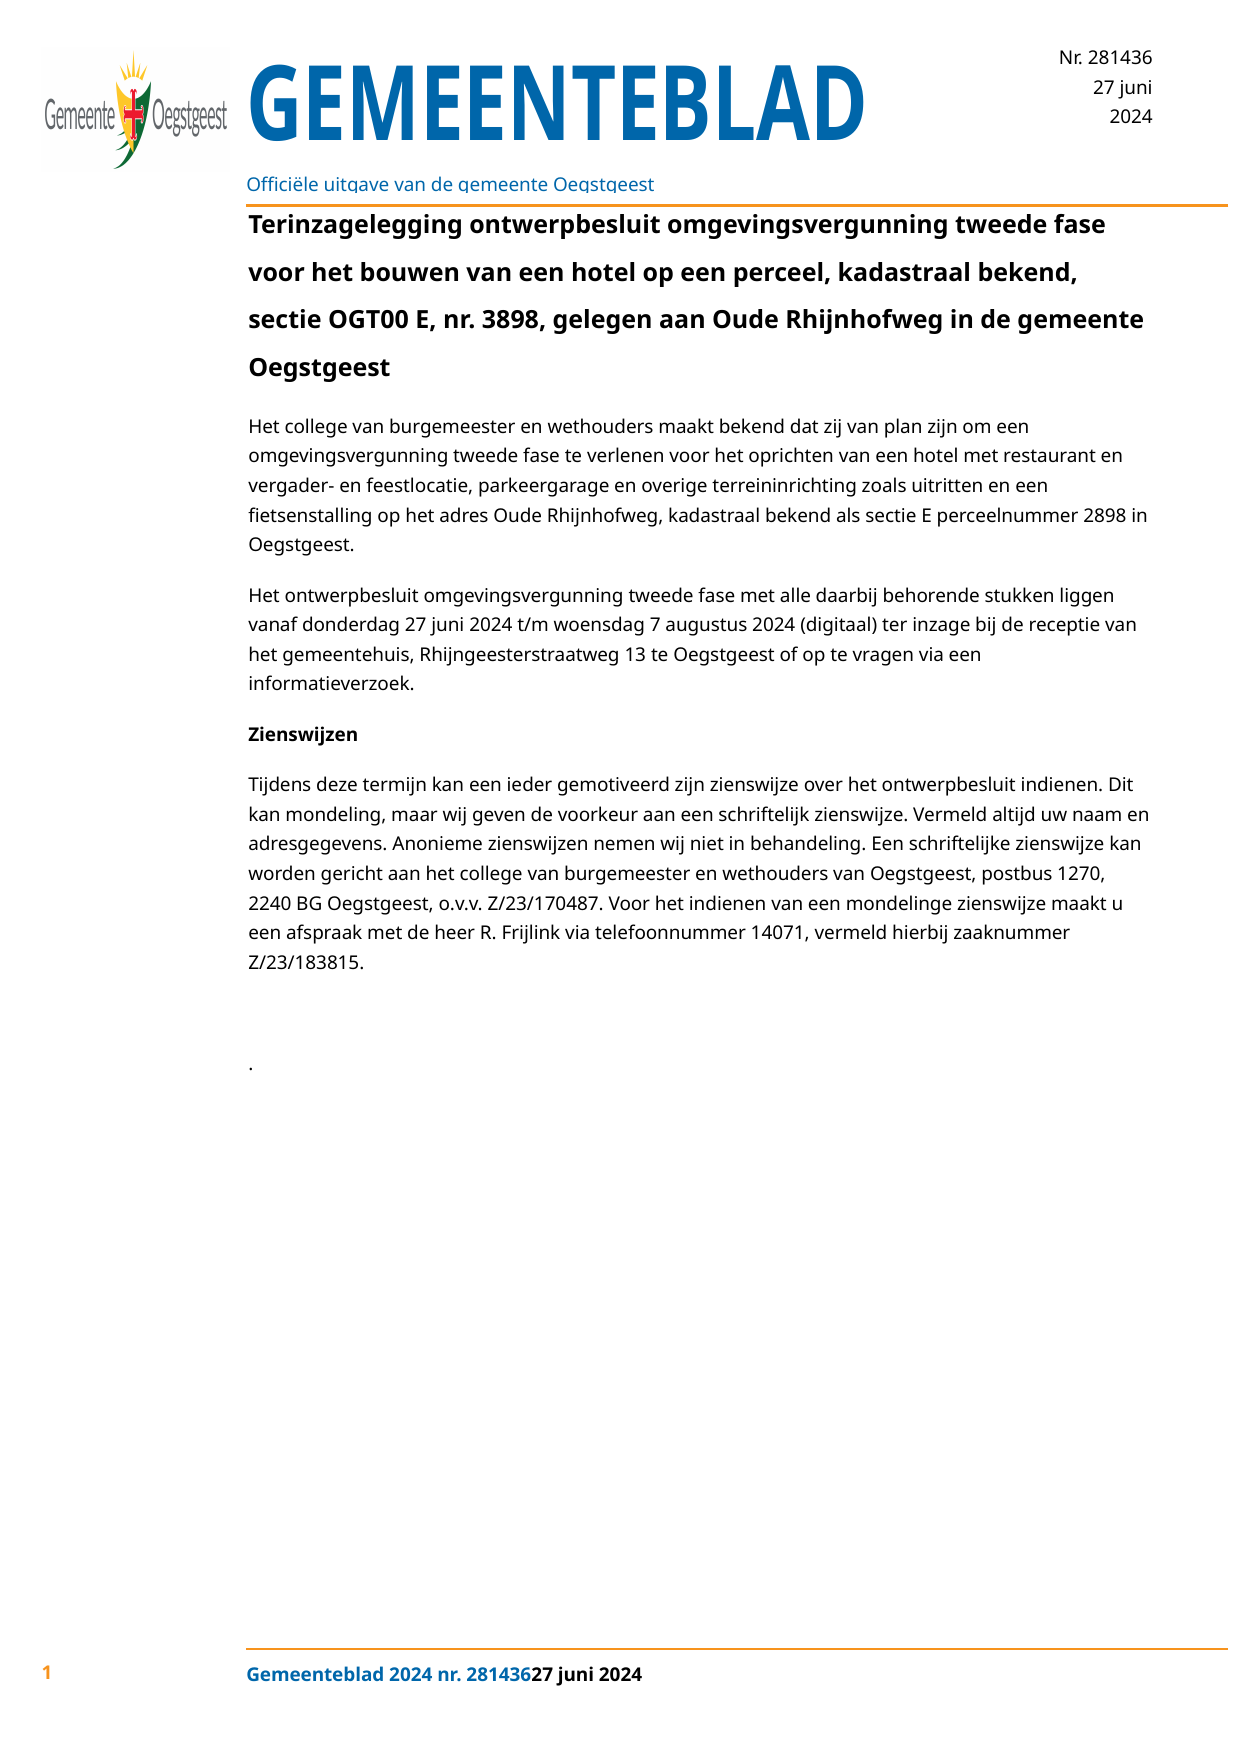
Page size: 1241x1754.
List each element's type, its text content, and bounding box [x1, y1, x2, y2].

text Zienswijzen [248, 721, 1152, 747]
text . [248, 1050, 1152, 1076]
picture [41, 47, 231, 172]
text Terinzagelegging ontwerpbesluit omgevingsvergunning tweede fase voor het bouwen van een hotel op een perceel, kadastraal bekend, sectie OGT00 E, nr. 3898, gelegen aan Oude Rhijnhofweg in de gemeente Oegstgeest [248, 207, 1152, 384]
text Het ontwerpbesluit omgevingsvergunning tweede fase met alle daarbij behorende stukken liggen vanaf donderdag 27 juni 2024 t/m woensdag 7 augustus 2024 (digitaal) ter inzage bij de receptie van het gemeentehuis, Rhijngeesterstraatweg 13 te Oegstgeest of op te vragen via een informatieverzoek. [248, 582, 1152, 696]
text Tijdens deze termijn kan een ieder gemotiveerd zijn zienswijze over het ontwerpbesluit indienen. Dit kan mondeling, maar wij geven de voorkeur aan een schriftelijk zienswijze. Vermeld altijd uw naam en adresgegevens. Anonieme zienswijzen nemen wij niet in behandeling. Een schriftelijke zienswijze kan worden gericht aan het college van burgemeester en wethouders van Oegstgeest, postbus 1270, 2240 BG Oegstgeest, o.v.v. Z/23/170487. Voor het indienen van een mondelinge zienswijze maakt u een afspraak met de heer R. Frijlink via telefoonnummer 14071, vermeld hierbij zaaknummer Z/23/183815. [248, 771, 1152, 975]
text Het college van burgemeester en wethouders maakt bekend dat zij van plan zijn om een omgevingsvergunning tweede fase te verlenen voor het oprichten van een hotel met restaurant en vergader- en feestlocatie, parkeergarage en overige terreininrichting zoals uitritten en een fietsenstalling op het adres Oude Rhijnhofweg, kadastraal bekend als sectie E perceelnummer 2898 in Oegstgeest. [248, 413, 1152, 557]
